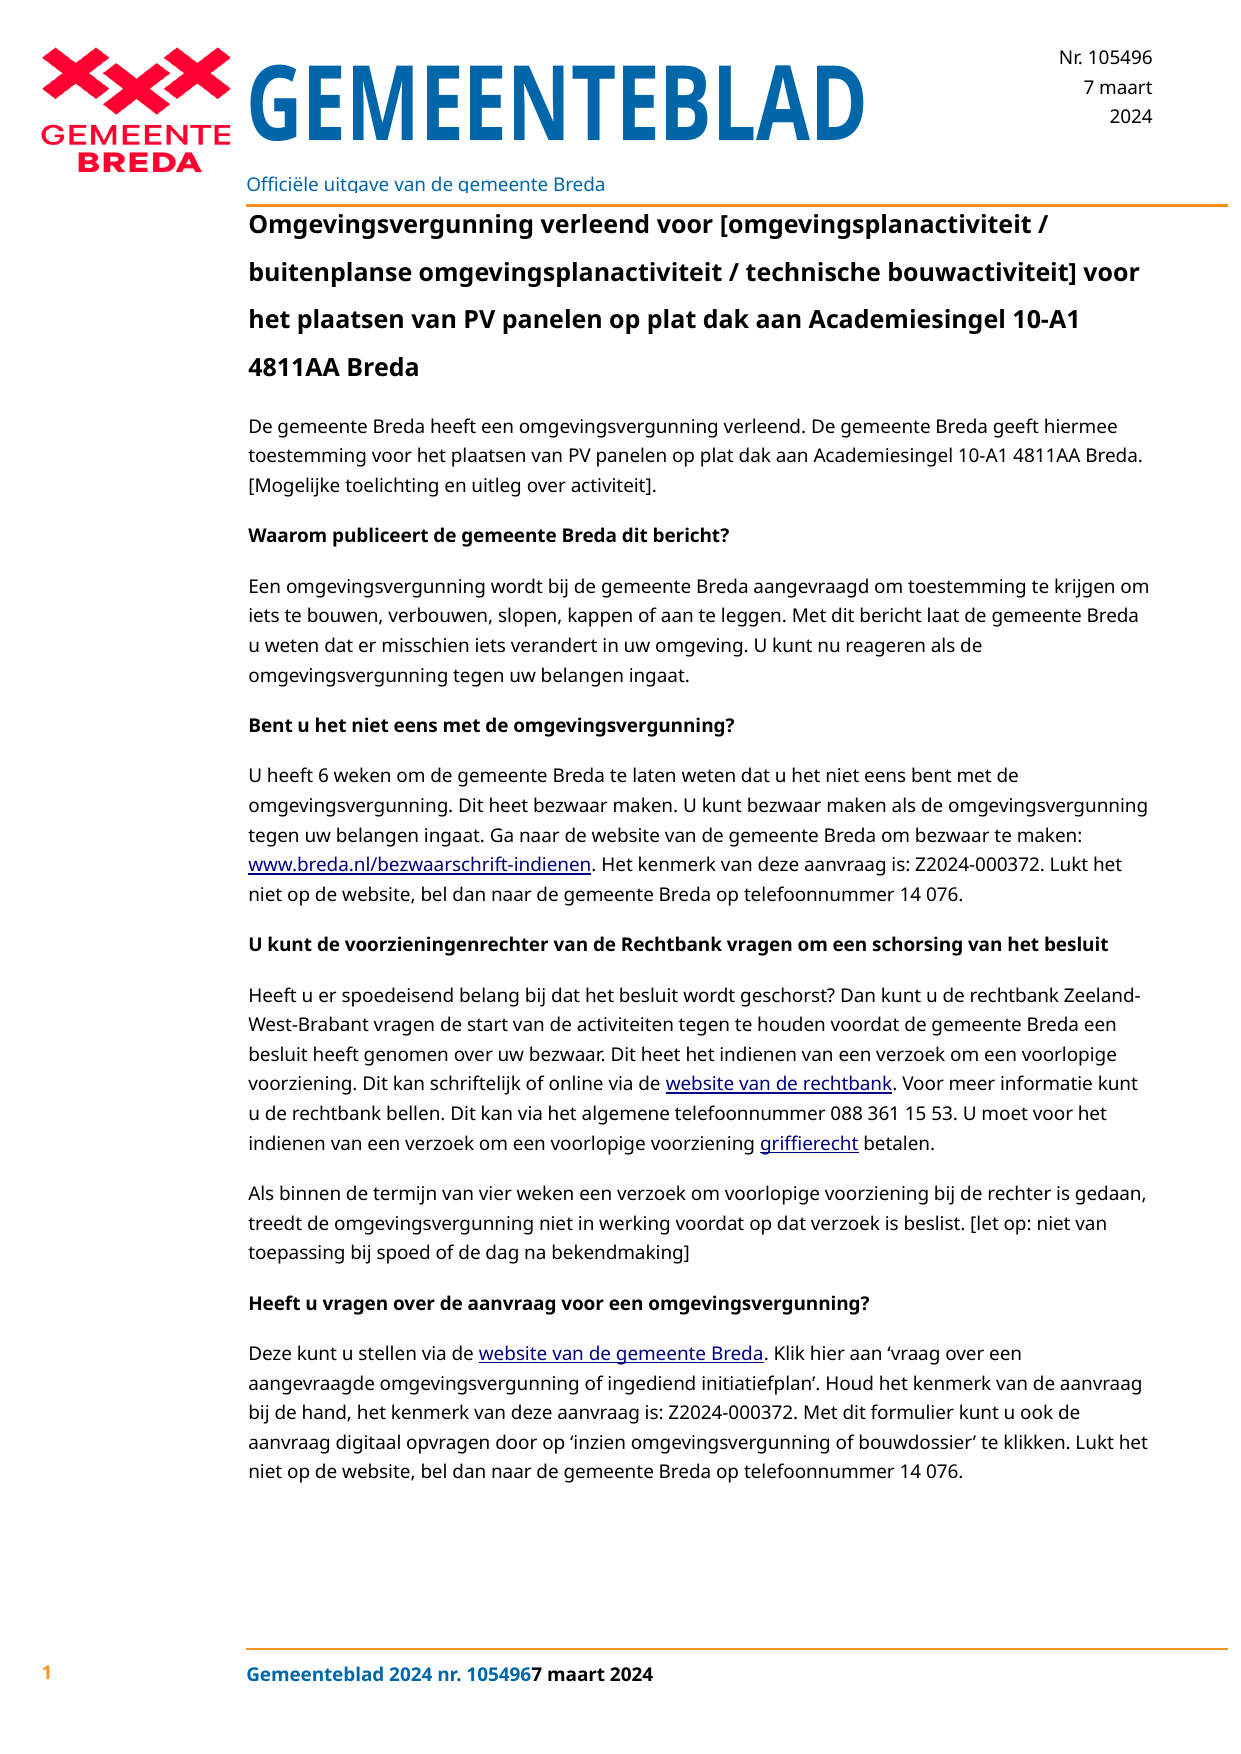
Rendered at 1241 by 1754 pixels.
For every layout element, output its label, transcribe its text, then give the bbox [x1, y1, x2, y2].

text Bent u het niet eens met de omgevingsvergunning? [248, 712, 1152, 738]
text Deze kunt u stellen via de website van de gemeente Breda. Klik hier aan ‘vraag over een aangevraagde omgevingsvergunning of ingediend initiatiefplan’. Houd het kenmerk van de aanvraag bij de hand, het kenmerk van deze aanvraag is: Z2024-000372. Met dit formulier kunt u ook de aanvraag digitaal opvragen door op ‘inzien omgevingsvergunning of bouwdossier’ te klikken. Lukt het niet op de website, bel dan naar de gemeente Breda op telefoonnummer 14 076. [248, 1340, 1152, 1484]
text Een omgevingsvergunning wordt bij de gemeente Breda aangevraagd om toestemming te krijgen om iets te bouwen, verbouwen, slopen, kappen of aan te leggen. Met dit bericht laat de gemeente Breda u weten dat er misschien iets verandert in uw omgeving. U kunt nu reageren als de omgevingsvergunning tegen uw belangen ingaat. [248, 573, 1152, 688]
text U heeft 6 weken om de gemeente Breda te laten weten dat u het niet eens bent met de omgevingsvergunning. Dit heet bezwaar maken. U kunt bezwaar maken als de omgevingsvergunning tegen uw belangen ingaat. Ga naar de website van de gemeente Breda om bezwaar te maken: www.breda.nl/bezwaarschrift-indienen. Het kenmerk van deze aanvraag is: Z2024-000372. Lukt het niet op de website, bel dan naar de gemeente Breda op telefoonnummer 14 076. [248, 763, 1152, 907]
text Omgevingsvergunning verleend voor [omgevingsplanactiviteit / buitenplanse omgevingsplanactiviteit / technische bouwactiviteit] voor het plaatsen van PV panelen op plat dak aan Academiesingel 10-A1 4811AA Breda [248, 207, 1152, 384]
text Heeft u vragen over de aanvraag voor een omgevingsvergunning? [248, 1290, 1152, 1316]
picture [41, 47, 231, 172]
text De gemeente Breda heeft een omgevingsvergunning verleend. De gemeente Breda geeft hiermee toestemming voor het plaatsen van PV panelen op plat dak aan Academiesingel 10-A1 4811AA Breda. [Mogelijke toelichting en uitleg over activiteit]. [248, 413, 1152, 498]
text Als binnen de termijn van vier weken een verzoek om voorlopige voorziening bij de rechter is gedaan, treedt de omgevingsvergunning niet in werking voordat op dat verzoek is beslist. [let op: niet van toepassing bij spoed of de dag na bekendmaking] [248, 1180, 1152, 1265]
text Heeft u er spoedeisend belang bij dat het besluit wordt geschorst? Dan kunt u de rechtbank Zeeland-West-Brabant vragen de start van de activiteiten tegen te houden voordat de gemeente Breda een besluit heeft genomen over uw bezwaar. Dit heet het indienen van een verzoek om een voorlopige voorziening. Dit kan schriftelijk of online via de website van de rechtbank. Voor meer informatie kunt u de rechtbank bellen. Dit kan via het algemene telefoonnummer 088 361 15 53. U moet voor het indienen van een verzoek om een voorlopige voorziening griffierecht betalen. [248, 982, 1152, 1156]
text Waarom publiceert de gemeente Breda dit bericht? [248, 523, 1152, 548]
text U kunt de voorzieningenrechter van de Rechtbank vragen om een schorsing van het besluit [248, 931, 1152, 957]
